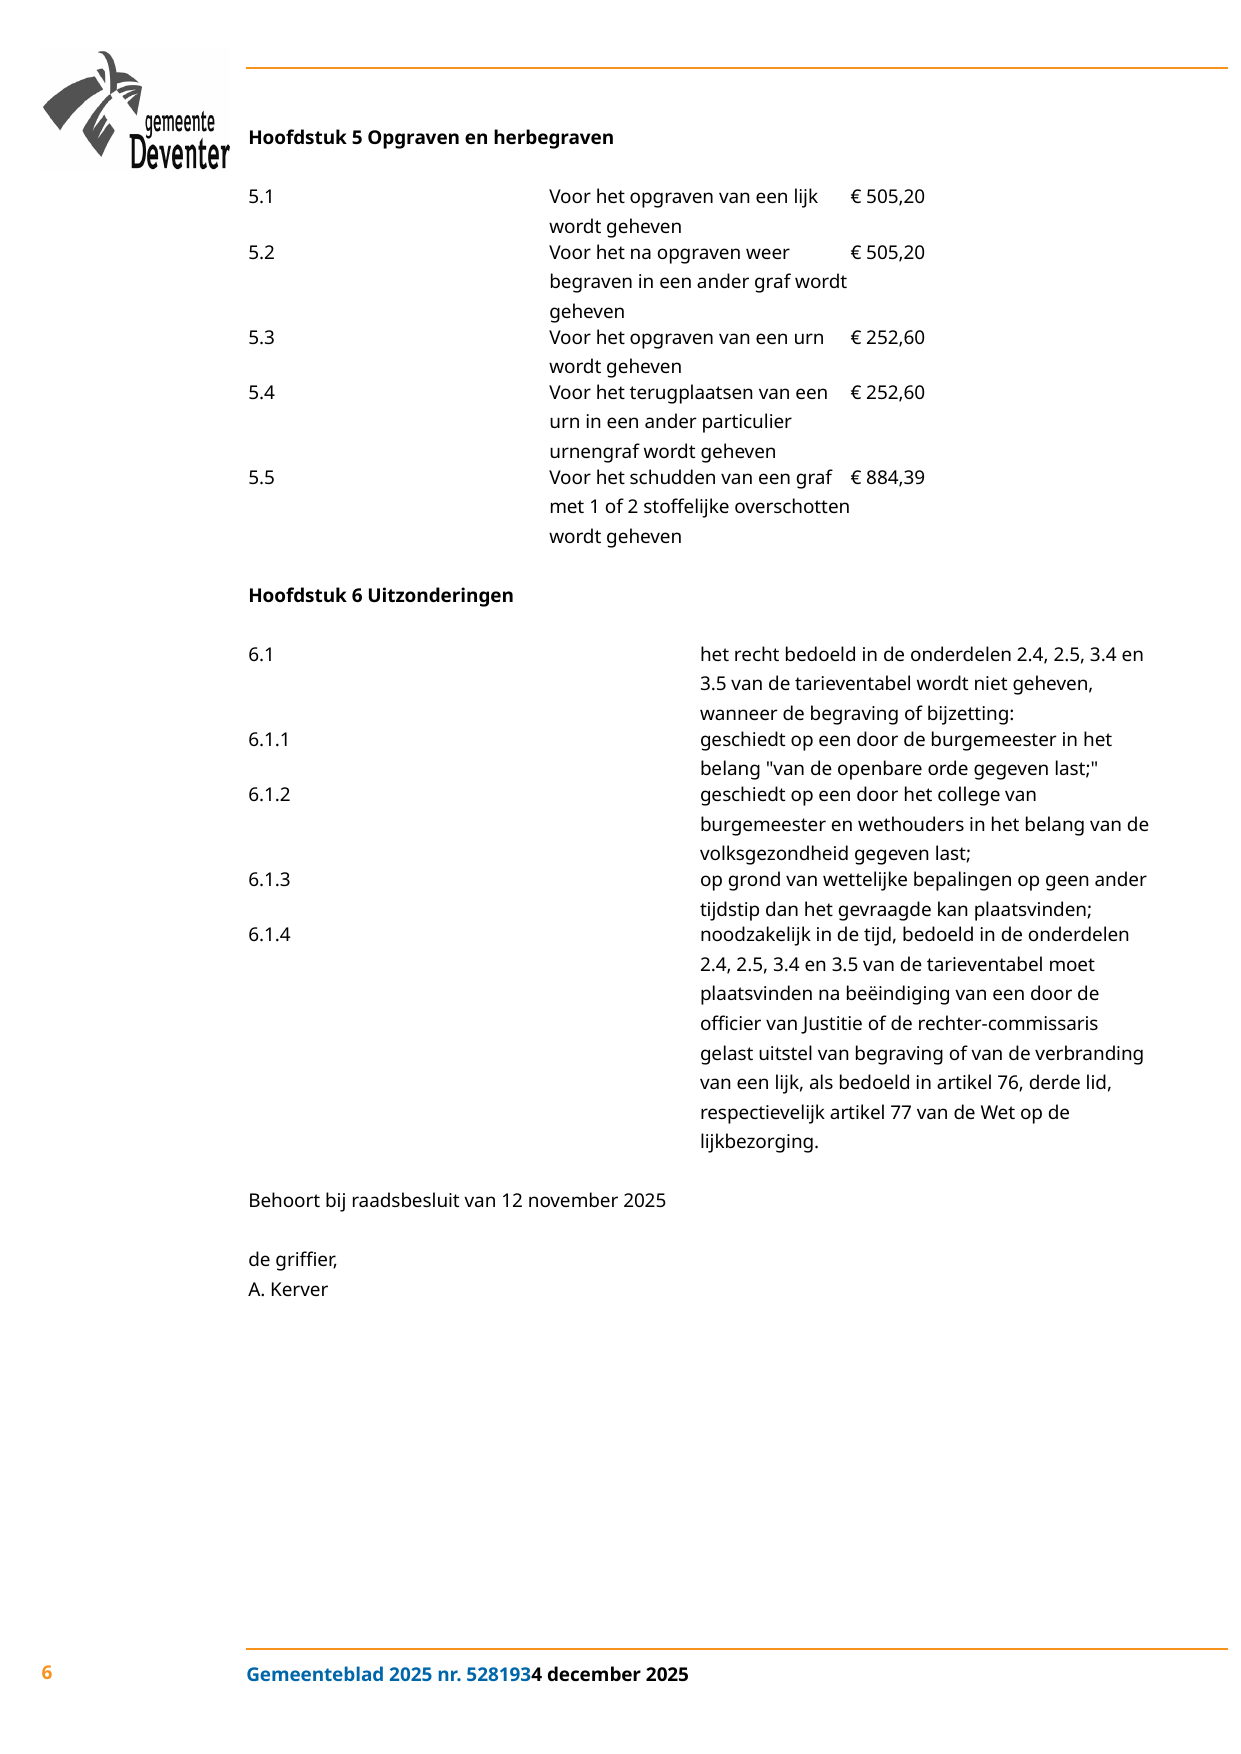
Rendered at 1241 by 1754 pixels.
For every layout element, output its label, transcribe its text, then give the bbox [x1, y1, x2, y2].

table_header het recht bedoeld in de onderdelen 2.4, 2.5, 3.4 en 3.5 van de tarieventabel wordt niet geheven, wanneer de begraving of bijzetting: [700, 641, 1152, 726]
table_cell € 884,39 [850, 464, 1152, 549]
table_cell noodzakelijk in de tijd, bedoeld in de onderdelen 2.4, 2.5, 3.4 en 3.5 van de tarieventabel moet plaatsvinden na beëindiging van een door de officier van Justitie of de rechter-commissaris gelast uitstel van begraving of van de verbranding van een lijk, als bedoeld in artikel 76, derde lid, respectievelijk artikel 77 van de Wet op de lijkbezorging. [700, 921, 1152, 1154]
table_cell € 505,20 [850, 239, 1152, 324]
table_header 6.1 [248, 641, 700, 726]
table_cell 6.1.1 [248, 726, 700, 781]
table_cell Voor het schudden van een graf met 1 of 2 stoffelijke overschotten wordt geheven [549, 464, 850, 549]
table_cell 5.5 [248, 464, 549, 549]
text de griffier, [248, 1246, 1152, 1272]
text Hoofdstuk 5 Opgraven en herbegraven [248, 124, 1152, 150]
picture [41, 47, 231, 172]
table_cell op grond van wettelijke bepalingen op geen ander tijdstip dan het gevraagde kan plaatsvinden; [700, 866, 1152, 921]
table_cell € 252,60 [850, 379, 1152, 464]
table_cell 6.1.3 [248, 866, 700, 921]
table_cell € 252,60 [850, 324, 1152, 379]
table_cell geschiedt op een door de burgemeester in het belang "van de openbare orde gegeven last;" [700, 726, 1152, 781]
table_header Voor het opgraven van een lijk wordt geheven [549, 184, 850, 239]
table_cell 6.1.2 [248, 781, 700, 866]
table_cell 6.1.4 [248, 921, 700, 1154]
table_cell Voor het opgraven van een urn wordt geheven [549, 324, 850, 379]
table_cell Voor het terugplaatsen van een urn in een ander particulier urnengraf wordt geheven [549, 379, 850, 464]
table_cell 5.4 [248, 379, 549, 464]
text Hoofdstuk 6 Uitzonderingen [248, 582, 1152, 607]
table_header € 505,20 [850, 184, 1152, 239]
text A. Kerver [248, 1276, 1152, 1302]
text Behoort bij raadsbesluit van 12 november 2025 [248, 1187, 1152, 1213]
table_header 5.1 [248, 184, 549, 239]
table_cell 5.2 [248, 239, 549, 324]
table_cell 5.3 [248, 324, 549, 379]
table_cell Voor het na opgraven weer begraven in een ander graf wordt geheven [549, 239, 850, 324]
table_cell geschiedt op een door het college van burgemeester en wethouders in het belang van de volksgezondheid gegeven last; [700, 781, 1152, 866]
